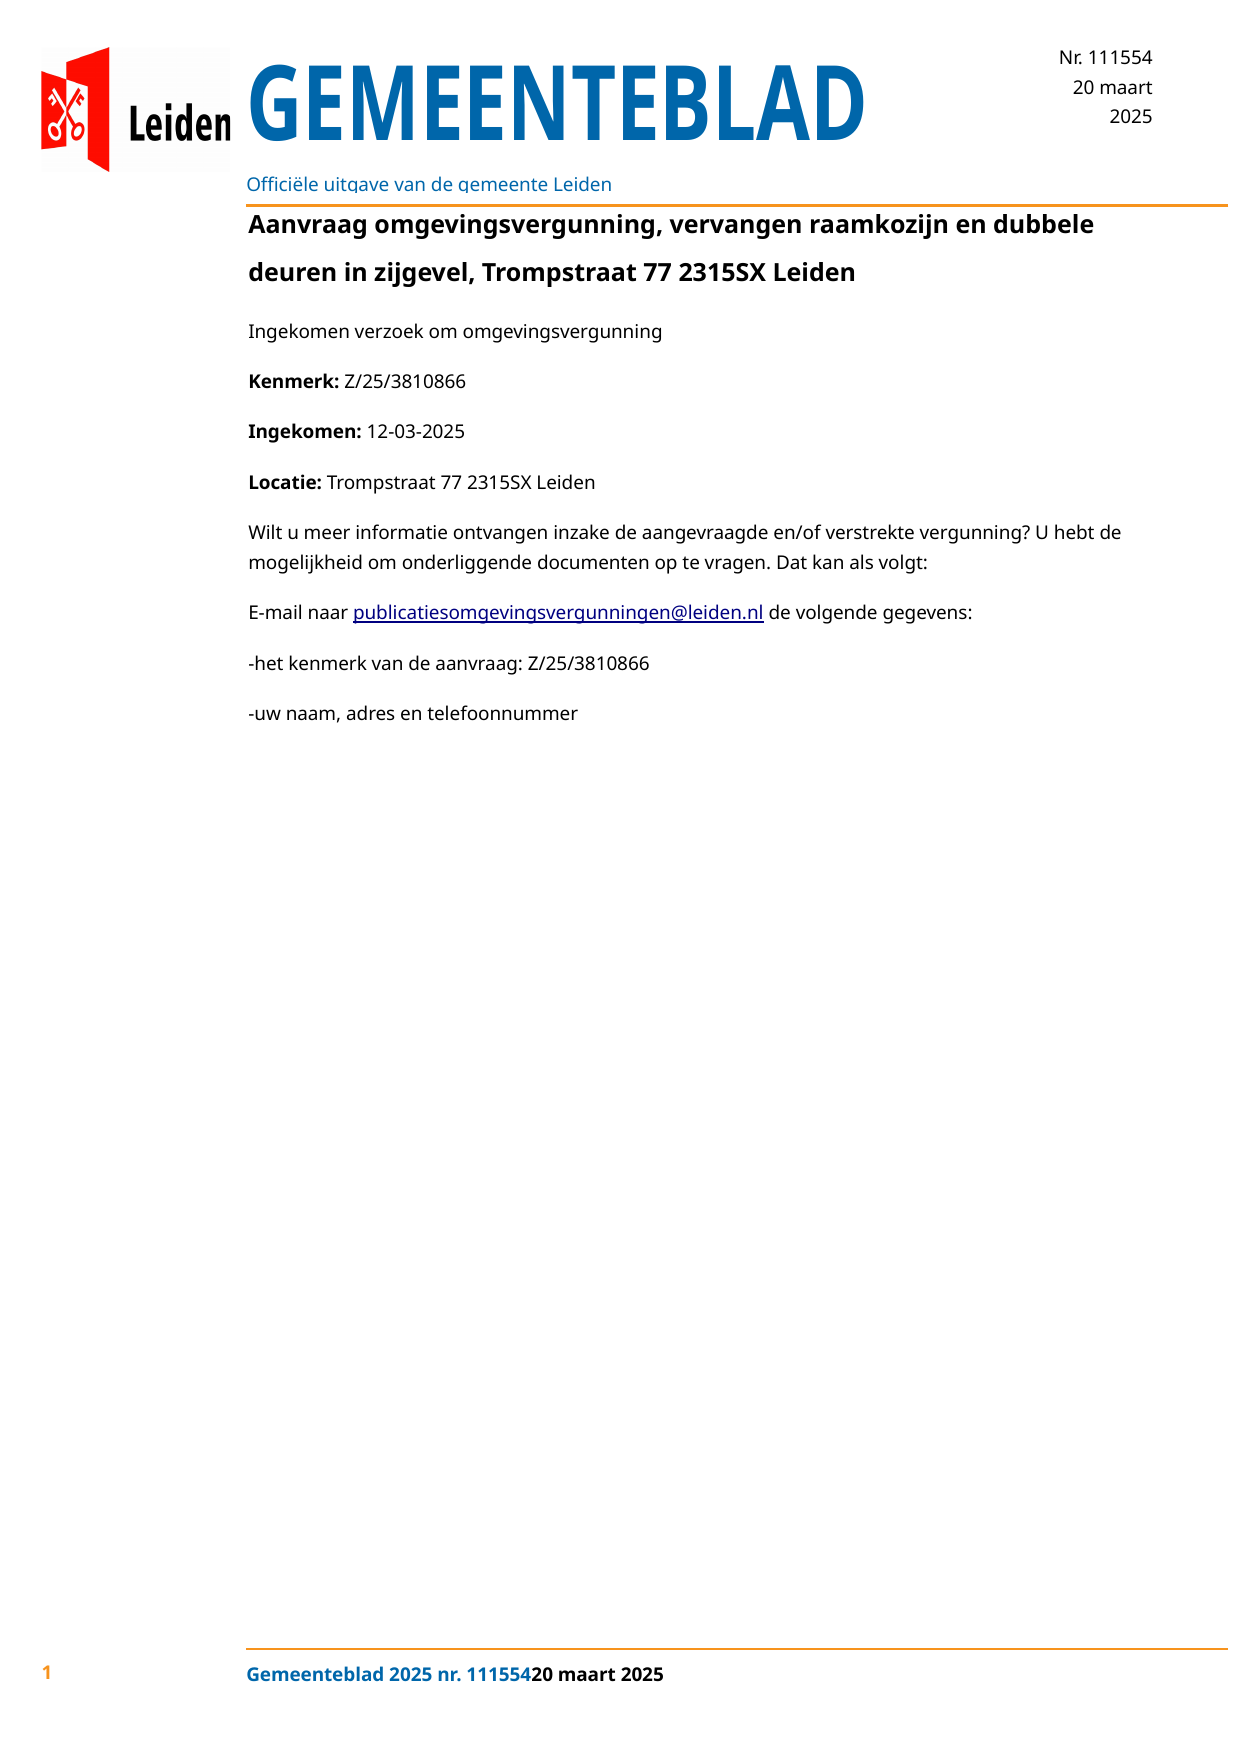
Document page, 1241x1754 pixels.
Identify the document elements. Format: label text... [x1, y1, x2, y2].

text E-mail naar publicatiesomgevingsvergunningen@leiden.nl de volgende gegevens: [248, 599, 1152, 625]
text -uw naam, adres en telefoonnummer [248, 700, 1152, 726]
text Ingekomen verzoek om omgevingsvergunning [248, 318, 1152, 344]
text Locatie: Trompstraat 77 2315SX Leiden [248, 469, 1152, 495]
text Aanvraag omgevingsvergunning, vervangen raamkozijn en dubbele deuren in zijgevel, Trompstraat 77 2315SX Leiden [248, 207, 1152, 288]
text -het kenmerk van de aanvraag: Z/25/3810866 [248, 650, 1152, 676]
picture [41, 47, 231, 172]
text Kenmerk: Z/25/3810866 [248, 368, 1152, 394]
text Ingekomen: 12-03-2025 [248, 419, 1152, 444]
text Wilt u meer informatie ontvangen inzake de aangevraagde en/of verstrekte vergunning? U hebt de mogelijkheid om onderliggende documenten op te vragen. Dat kan als volgt: [248, 519, 1152, 575]
